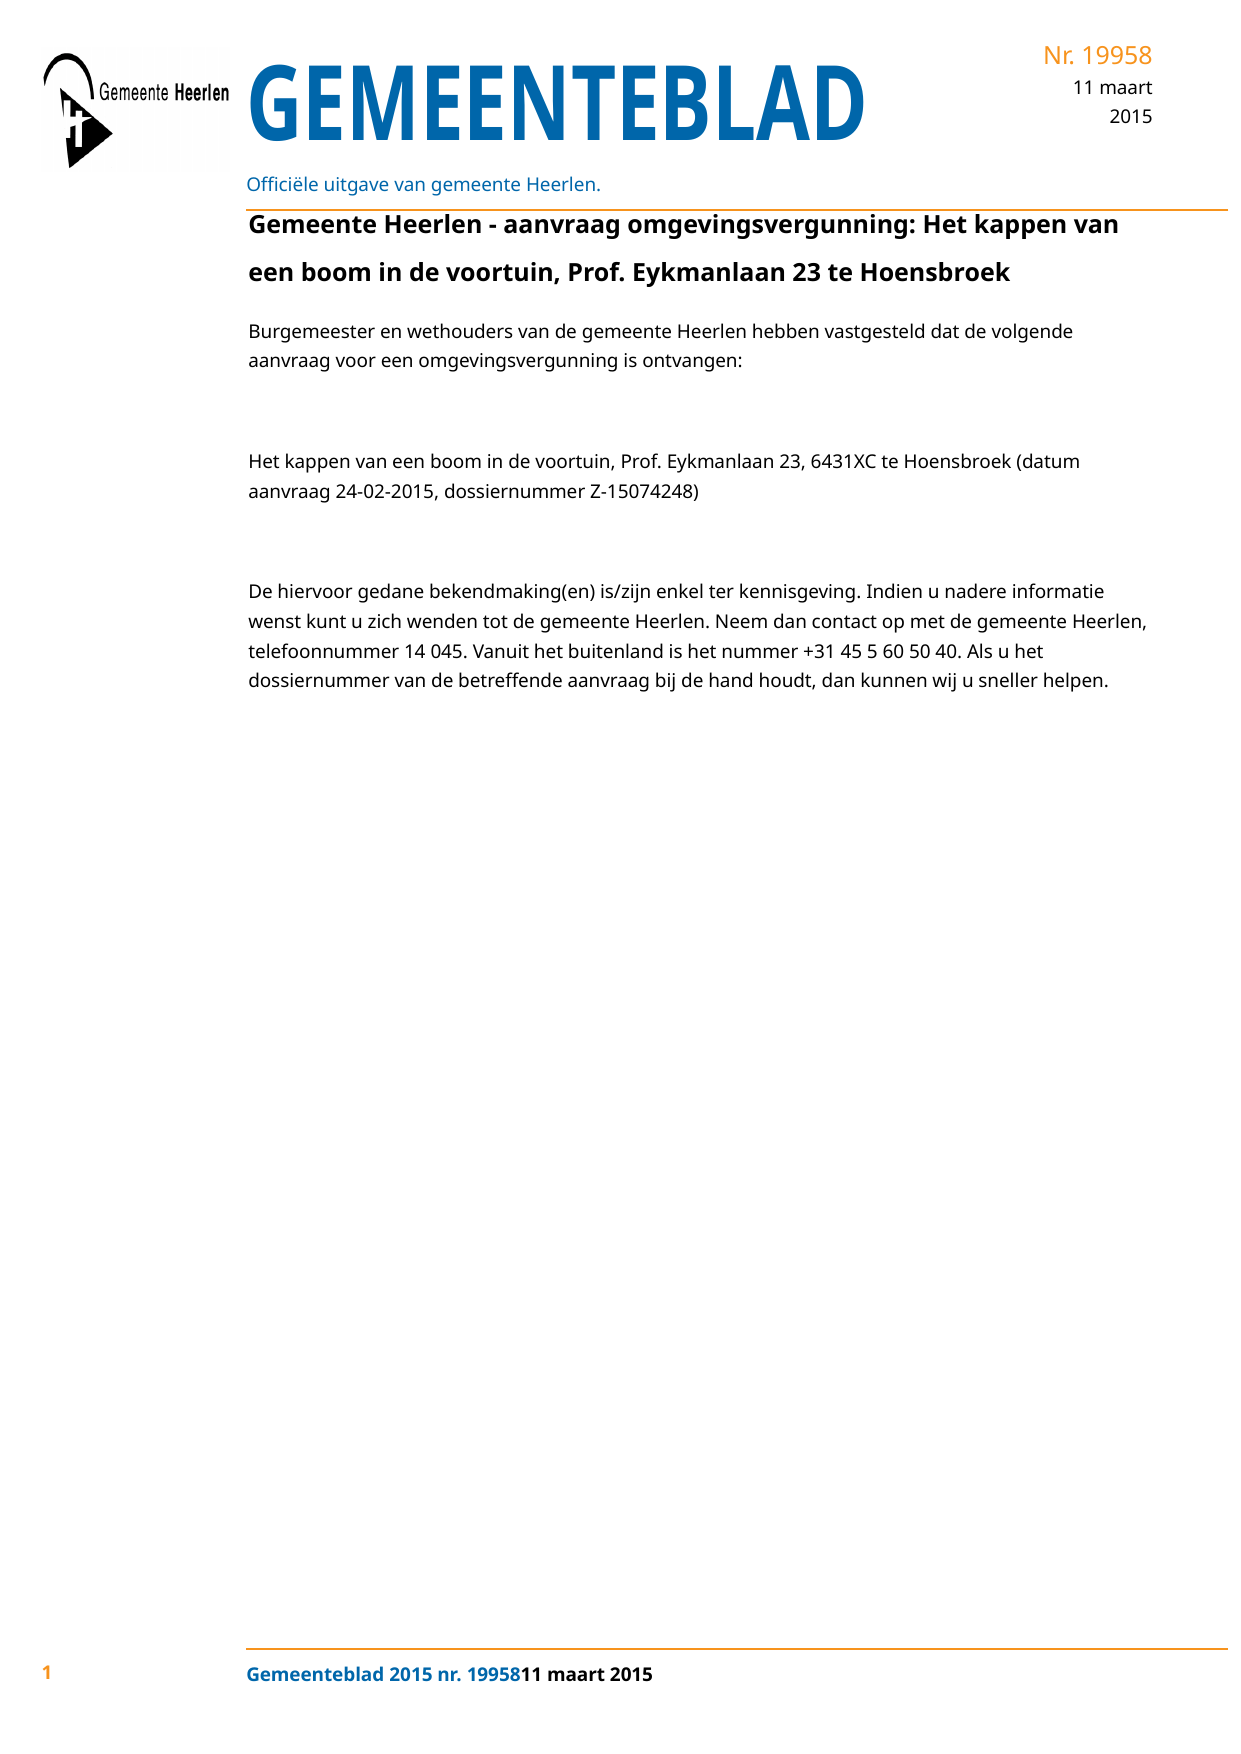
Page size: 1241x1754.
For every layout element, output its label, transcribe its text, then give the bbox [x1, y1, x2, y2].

picture [41, 47, 231, 172]
text Gemeente Heerlen - aanvraag omgevingsvergunning: Het kappen van een boom in de voortuin, Prof. Eykmanlaan 23 te Hoensbroek [248, 211, 1152, 288]
text Burgemeester en wethouders van de gemeente Heerlen hebben vastgesteld dat de volgende aanvraag voor een omgevingsvergunning is ontvangen: [248, 318, 1152, 373]
text De hiervoor gedane bekendmaking(en) is/zijn enkel ter kennisgeving. Indien u nadere informatie wenst kunt u zich wenden tot de gemeente Heerlen. Neem dan contact op met de gemeente Heerlen, telefoonnummer 14 045. Vanuit het buitenland is het nummer +31 45 5 60 50 40. Als u het dossiernummer van de betreffende aanvraag bij de hand houdt, dan kunnen wij u sneller helpen. [248, 579, 1152, 693]
text Het kappen van een boom in de voortuin, Prof. Eykmanlaan 23, 6431XC te Hoensbroek (datum aanvraag 24-02-2015, dossiernummer Z-15074248) [248, 448, 1152, 504]
